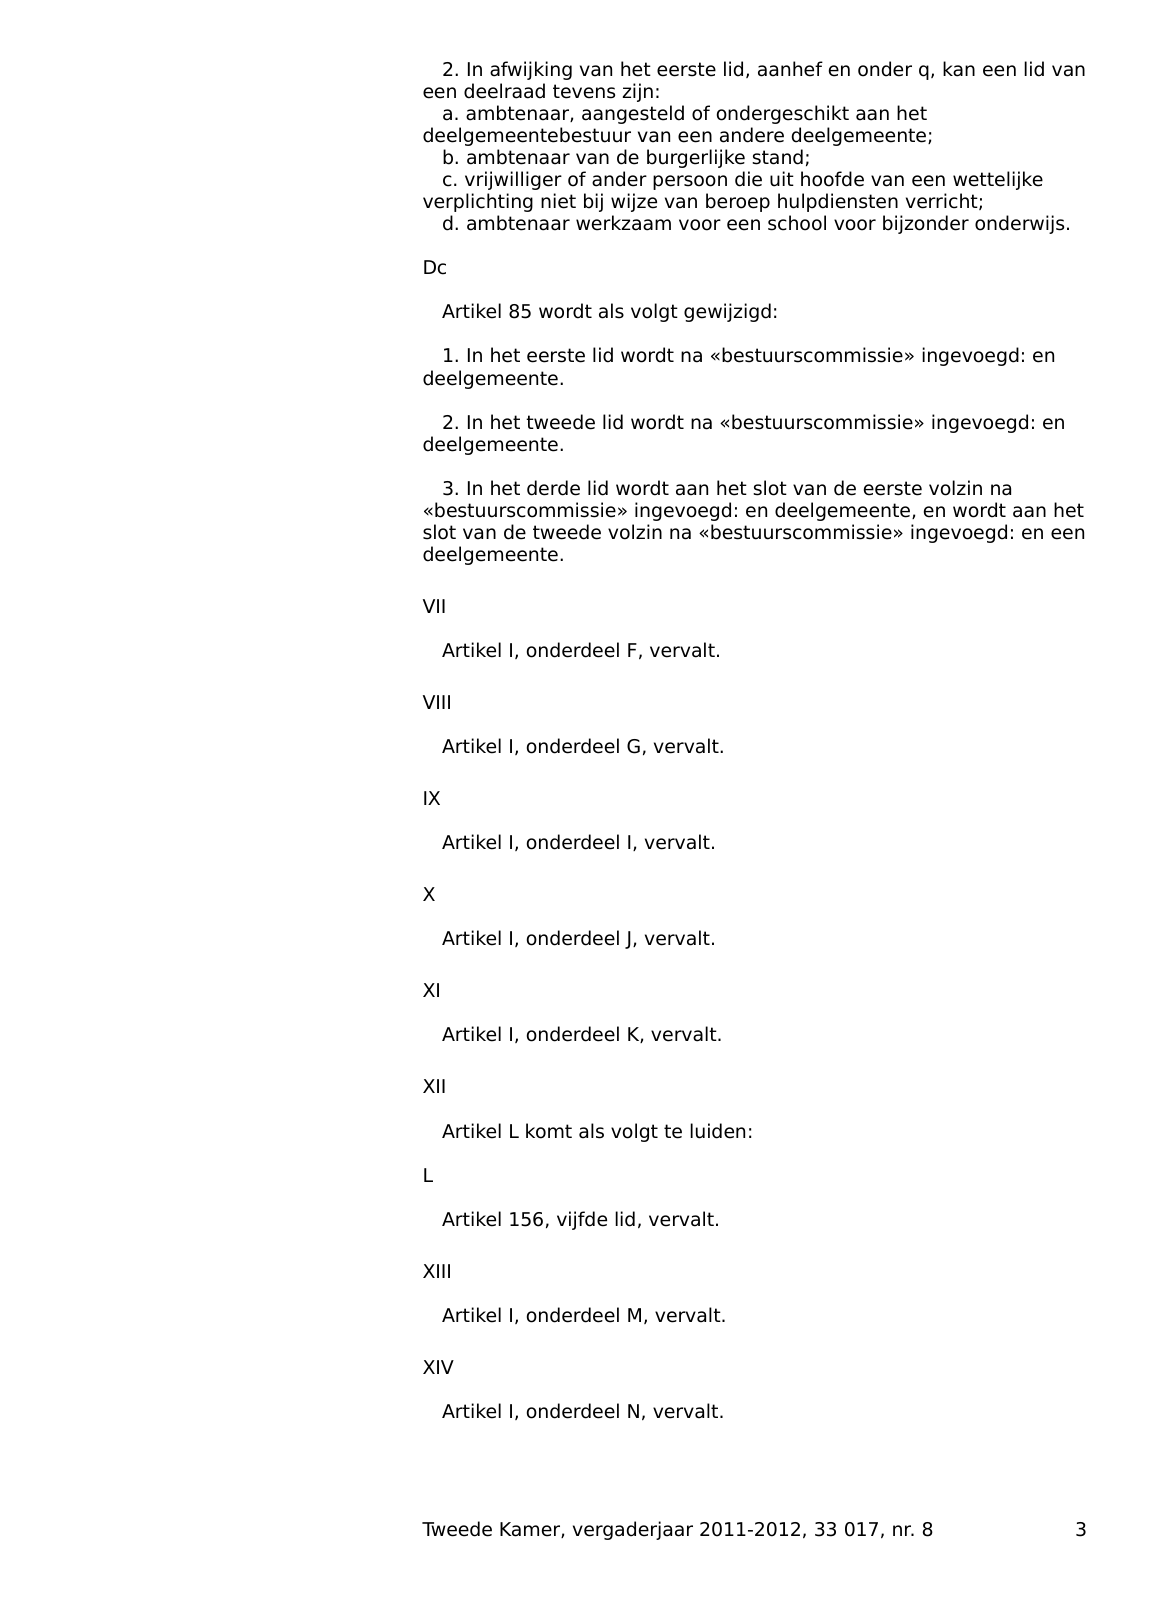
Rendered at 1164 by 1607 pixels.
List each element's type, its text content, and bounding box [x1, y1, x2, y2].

text Artikel I, onderdeel F, vervalt. [422, 640, 1087, 662]
text L [422, 1165, 1087, 1187]
subtitle XIII [422, 1261, 1087, 1283]
subtitle VII [422, 596, 1087, 618]
text a. ambtenaar, aangesteld of ondergeschikt aan het deelgemeentebestuur van een andere deelgemeente; [422, 103, 1087, 147]
text Artikel I, onderdeel J, vervalt. [422, 928, 1087, 950]
text b. ambtenaar van de burgerlijke stand; [422, 147, 1087, 169]
text Artikel I, onderdeel I, vervalt. [422, 832, 1087, 854]
text Artikel I, onderdeel M, vervalt. [422, 1305, 1087, 1327]
text Artikel I, onderdeel K, vervalt. [422, 1024, 1087, 1046]
text Artikel 85 wordt als volgt gewijzigd: [422, 301, 1087, 323]
text 2. In afwijking van het eerste lid, aanhef en onder q, kan een lid van een deelraad tevens zijn: [422, 59, 1087, 103]
text 3. In het derde lid wordt aan het slot van de eerste volzin na «bestuurscommissie» ingevoegd: en deelgemeente, en wordt aan het slot van de tweede volzin na «bestuurscommissie» ingevoegd: en een deelgemeente. [422, 478, 1087, 566]
text d. ambtenaar werkzaam voor een school voor bijzonder onderwijs. [422, 213, 1087, 235]
subtitle XII [422, 1076, 1087, 1098]
text Artikel L komt als volgt te luiden: [422, 1121, 1087, 1142]
text Artikel I, onderdeel N, vervalt. [422, 1401, 1087, 1423]
subtitle XI [422, 980, 1087, 1002]
text 2. In het tweede lid wordt na «bestuurscommissie» ingevoegd: en deelgemeente. [422, 412, 1087, 456]
subtitle X [422, 884, 1087, 906]
text c. vrijwilliger of ander persoon die uit hoofde van een wettelijke verplichting niet bij wijze van beroep hulpdiensten verricht; [422, 169, 1087, 213]
text Artikel 156, vijfde lid, vervalt. [422, 1209, 1087, 1231]
text Artikel I, onderdeel G, vervalt. [422, 736, 1087, 758]
text Dc [422, 257, 1087, 279]
text 1. In het eerste lid wordt na «bestuurscommissie» ingevoegd: en deelgemeente. [422, 345, 1087, 389]
subtitle XIV [422, 1357, 1087, 1379]
subtitle VIII [422, 692, 1087, 714]
subtitle IX [422, 788, 1087, 810]
